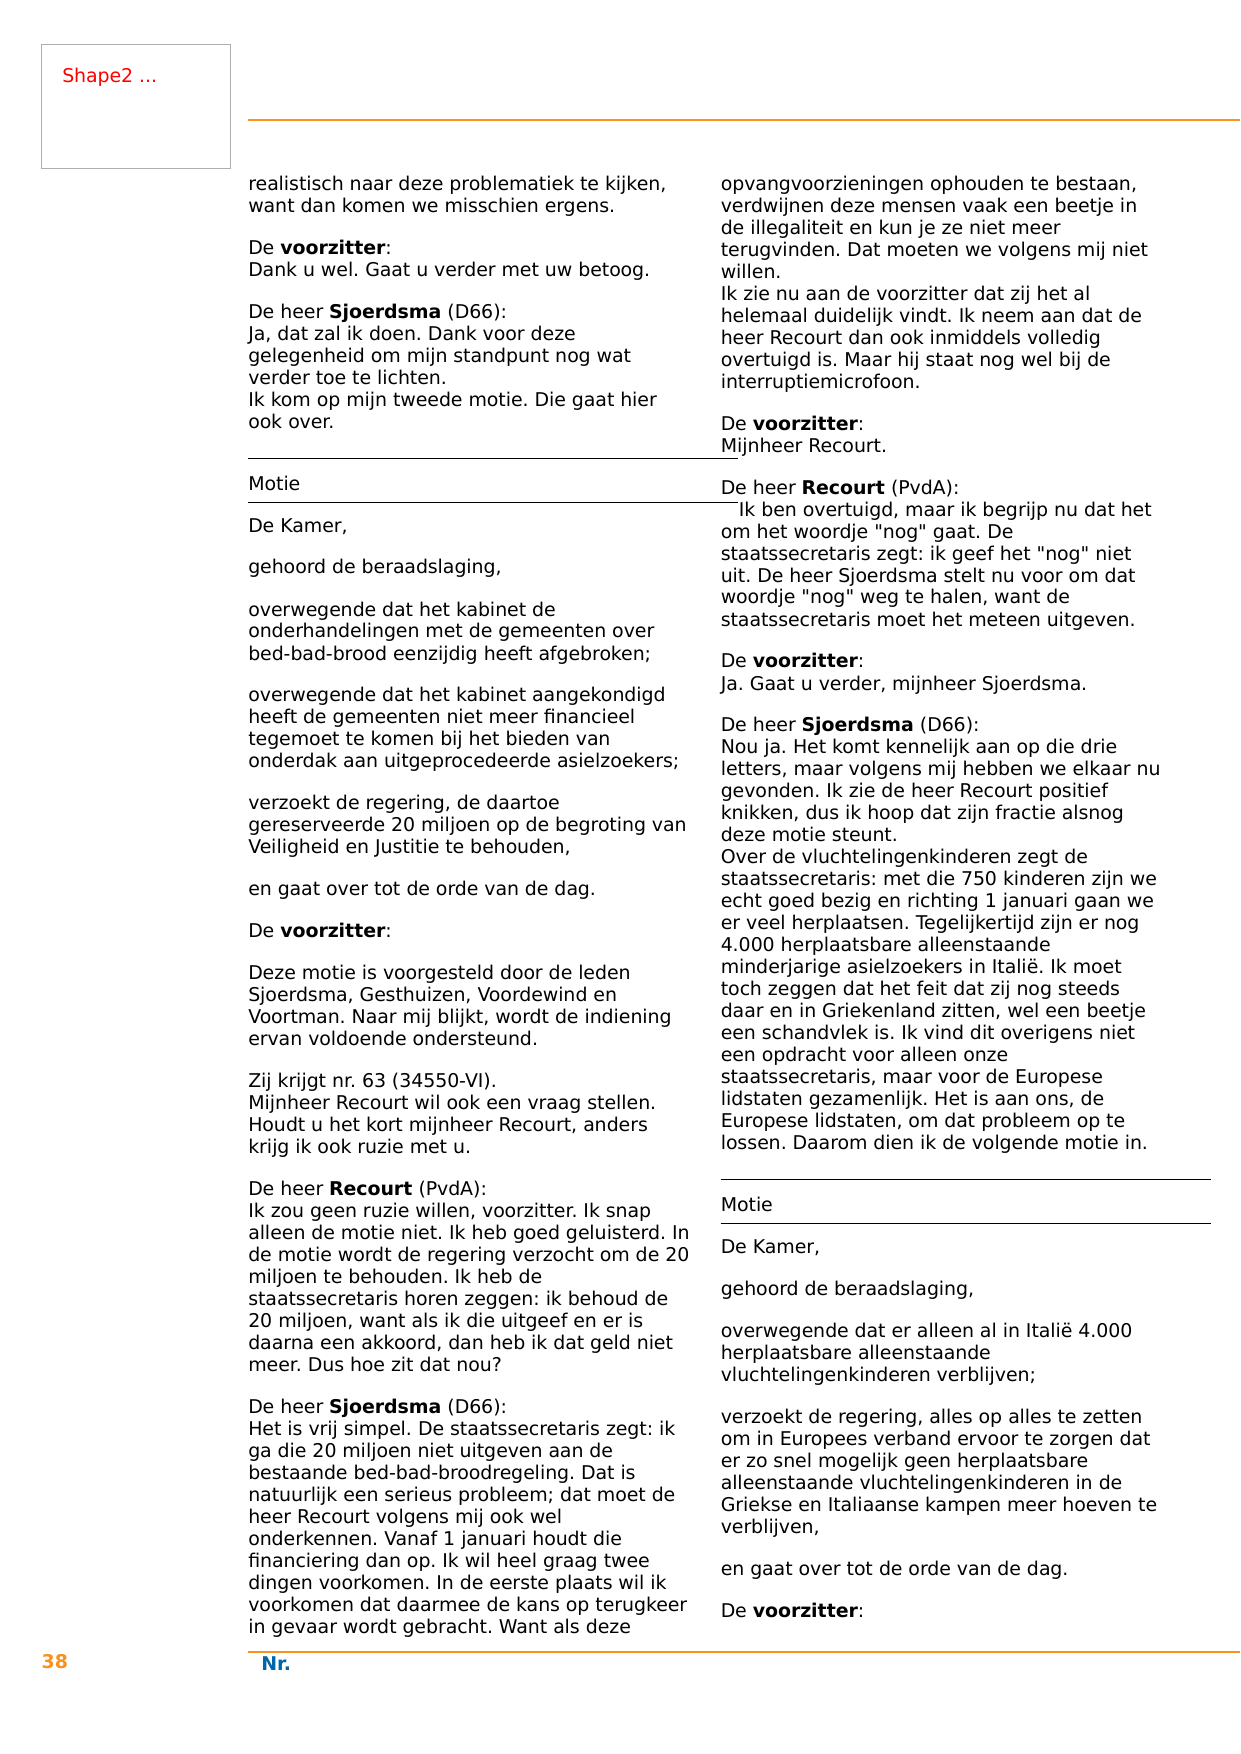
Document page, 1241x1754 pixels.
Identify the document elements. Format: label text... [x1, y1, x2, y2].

text verzoekt de regering, alles op alles te zetten om in Europees verband ervoor te zorgen dat er zo snel mogelijk geen herplaatsbare alleenstaande vluchtelingenkinderen in de Griekse en Italiaanse kampen meer hoeven te verblijven, [721, 1406, 1163, 1538]
text De voorzitter: [721, 1599, 1163, 1622]
text Ik zou geen ruzie willen, voorzitter. Ik snap alleen de motie niet. Ik heb goed geluisterd. In de motie wordt de regering verzocht om de 20 miljoen te behouden. Ik heb de staatssecretaris horen zeggen: ik behoud de 20 miljoen, want als ik die uitgeef en er is daarna een akkoord, dan heb ik dat geld niet meer. Dus hoe zit dat nou? [248, 1200, 691, 1376]
text De voorzitter: [248, 920, 691, 942]
text Het is vrij simpel. De staatssecretaris zegt: ik ga die 20 miljoen niet uitgeven aan de bestaande bed-bad-broodregeling. Dat is natuurlijk een serieus probleem; dat moet de heer Recourt volgens mij ook wel onderkennen. Vanaf 1 januari houdt die financiering dan op. Ik wil heel graag twee dingen voorkomen. In de eerste plaats wil ik voorkomen dat daarmee de kans op terugkeer in gevaar wordt gebracht. Want als deze [248, 1418, 691, 1638]
text overwegende dat het kabinet de onderhandelingen met de gemeenten over bed-bad-brood eenzijdig heeft afgebroken; [248, 598, 691, 664]
text Dank u wel. Gaat u verder met uw betoog. [248, 259, 691, 281]
text gehoord de beraadslaging, [721, 1278, 1163, 1300]
text overwegende dat het kabinet aangekondigd heeft de gemeenten niet meer financieel tegemoet te komen bij het bieden van onderdak aan uitgeprocedeerde asielzoekers; [248, 684, 691, 772]
text Over de vluchtelingenkinderen zegt de staatssecretaris: met die 750 kinderen zijn we echt goed bezig en richting 1 januari gaan we er veel herplaatsen. Tegelijkertijd zijn er nog 4.000 herplaatsbare alleenstaande minderjarige asielzoekers in Italië. Ik moet toch zeggen dat het feit dat zij nog steeds daar en in Griekenland zitten, wel een beetje een schandvlek is. Ik vind dit overigens niet een opdracht voor alleen onze staatssecretaris, maar voor de Europese lidstaten gezamenlijk. Het is aan ons, de Europese lidstaten, om dat probleem op te lossen. Daarom dien ik de volgende motie in. [721, 846, 1163, 1154]
text Motie [248, 472, 691, 494]
text De Kamer, [248, 514, 691, 536]
text en gaat over tot de orde van de dag. [248, 878, 691, 900]
text De heer Recourt (PvdA): [248, 1178, 691, 1200]
text Ja. Gaat u verder, mijnheer Sjoerdsma. [721, 672, 1163, 694]
text De voorzitter: [721, 650, 1163, 672]
text Ik zie nu aan de voorzitter dat zij het al helemaal duidelijk vindt. Ik neem aan dat de heer Recourt dan ook inmiddels volledig overtuigd is. Maar hij staat nog wel bij de interruptiemicrofoon. [721, 283, 1163, 393]
text Ik ben overtuigd, maar ik begrijp nu dat het om het woordje "nog" gaat. De staatssecretaris zegt: ik geef het "nog" niet uit. De heer Sjoerdsma stelt nu voor om dat woordje "nog" weg te halen, want de staatssecretaris moet het meteen uitgeven. [721, 498, 1163, 630]
text De voorzitter: [721, 413, 1163, 434]
text en gaat over tot de orde van de dag. [721, 1558, 1163, 1579]
text overwegende dat er alleen al in Italië 4.000 herplaatsbare alleenstaande vluchtelingenkinderen verblijven; [721, 1320, 1163, 1386]
text De heer Sjoerdsma (D66): [721, 714, 1163, 736]
text De heer Sjoerdsma (D66): [248, 301, 691, 323]
text gehoord de beraadslaging, [248, 556, 691, 578]
text De heer Recourt (PvdA): [721, 477, 1163, 498]
text De heer Sjoerdsma (D66): [248, 1396, 691, 1418]
text Ik kom op mijn tweede motie. Die gaat hier ook over. [248, 389, 691, 433]
text De voorzitter: [248, 237, 691, 259]
text verzoekt de regering, de daartoe gereserveerde 20 miljoen op de begroting van Veiligheid en Justitie te behouden, [248, 792, 691, 858]
text Ja, dat zal ik doen. Dank voor deze gelegenheid om mijn standpunt nog wat verder toe te lichten. [248, 323, 691, 389]
text Zij krijgt nr. 63 (34550-VI). [248, 1070, 691, 1092]
text opvangvoorzieningen ophouden te bestaan, verdwijnen deze mensen vaak een beetje in de illegaliteit en kun je ze niet meer terugvinden. Dat moeten we volgens mij niet willen. [721, 173, 1163, 283]
text Mijnheer Recourt. [721, 434, 1163, 457]
text Mijnheer Recourt wil ook een vraag stellen. Houdt u het kort mijnheer Recourt, anders krijg ik ook ruzie met u. [248, 1092, 691, 1158]
text Deze motie is voorgesteld door de leden Sjoerdsma, Gesthuizen, Voordewind en Voortman. Naar mij blijkt, wordt de indiening ervan voldoende ondersteund. [248, 962, 691, 1050]
text realistisch naar deze problematiek te kijken, want dan komen we misschien ergens. [248, 173, 691, 217]
text De Kamer, [721, 1236, 1163, 1258]
text Nou ja. Het komt kennelijk aan op die drie letters, maar volgens mij hebben we elkaar nu gevonden. Ik zie de heer Recourt positief knikken, dus ik hoop dat zijn fractie alsnog deze motie steunt. [721, 736, 1163, 846]
text Motie [721, 1194, 1163, 1216]
